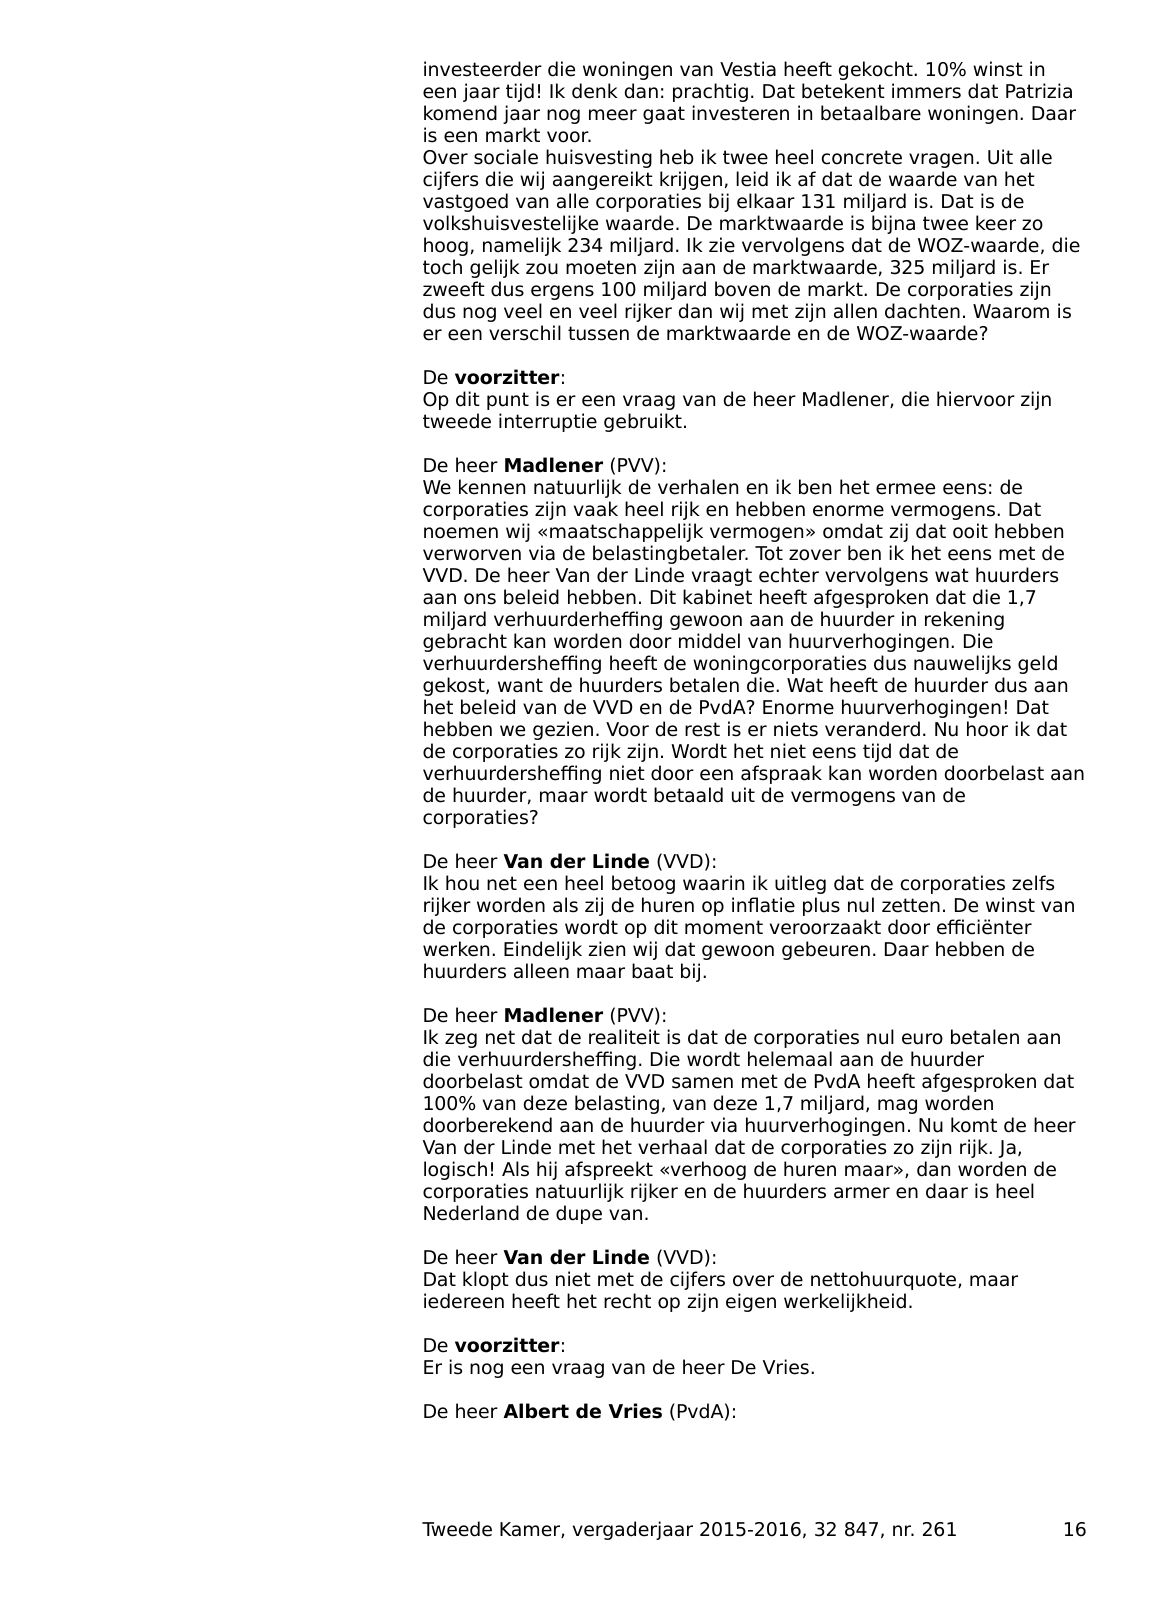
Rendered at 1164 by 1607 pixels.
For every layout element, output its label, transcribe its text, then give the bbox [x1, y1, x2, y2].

text De heer Madlener (PVV): [422, 455, 1087, 477]
text De voorzitter: [422, 367, 1087, 389]
text De voorzitter: [422, 1335, 1087, 1357]
text Op dit punt is er een vraag van de heer Madlener, die hiervoor zijn tweede interruptie gebruikt. [422, 389, 1087, 433]
text De heer Madlener (PVV): [422, 1005, 1087, 1027]
text Er is nog een vraag van de heer De Vries. [422, 1357, 1087, 1379]
text Dat klopt dus niet met de cijfers over de nettohuurquote, maar iedereen heeft het recht op zijn eigen werkelijkheid. [422, 1269, 1087, 1313]
text De heer Van der Linde (VVD): [422, 1247, 1087, 1269]
text De heer Albert de Vries (PvdA): [422, 1401, 1087, 1423]
text We kennen natuurlijk de verhalen en ik ben het ermee eens: de corporaties zijn vaak heel rijk en hebben enorme vermogens. Dat noemen wij «maatschappelijk vermogen» omdat zij dat ooit hebben verworven via de belastingbetaler. Tot zover ben ik het eens met de VVD. De heer Van der Linde vraagt echter vervolgens wat huurders aan ons beleid hebben. Dit kabinet heeft afgesproken dat die 1,7 miljard verhuurderheffing gewoon aan de huurder in rekening gebracht kan worden door middel van huurverhogingen. Die verhuurdersheffing heeft de woningcorporaties dus nauwelijks geld gekost, want de huurders betalen die. Wat heeft de huurder dus aan het beleid van de VVD en de PvdA? Enorme huurverhogingen! Dat hebben we gezien. Voor de rest is er niets veranderd. Nu hoor ik dat de corporaties zo rijk zijn. Wordt het niet eens tijd dat de verhuurdersheffing niet door een afspraak kan worden doorbelast aan de huurder, maar wordt betaald uit de vermogens van de corporaties? [422, 477, 1087, 829]
text De heer Van der Linde (VVD): [422, 851, 1087, 873]
text Ik zeg net dat de realiteit is dat de corporaties nul euro betalen aan die verhuurdersheffing. Die wordt helemaal aan de huurder doorbelast omdat de VVD samen met de PvdA heeft afgesproken dat 100% van deze belasting, van deze 1,7 miljard, mag worden doorberekend aan de huurder via huurverhogingen. Nu komt de heer Van der Linde met het verhaal dat de corporaties zo zijn rijk. Ja, logisch! Als hij afspreekt «verhoog de huren maar», dan worden de corporaties natuurlijk rijker en de huurders armer en daar is heel Nederland de dupe van. [422, 1027, 1087, 1225]
text Ik hou net een heel betoog waarin ik uitleg dat de corporaties zelfs rijker worden als zij de huren op inflatie plus nul zetten. De winst van de corporaties wordt op dit moment veroorzaakt door efficiënter werken. Eindelijk zien wij dat gewoon gebeuren. Daar hebben de huurders alleen maar baat bij. [422, 873, 1087, 983]
text Over sociale huisvesting heb ik twee heel concrete vragen. Uit alle cijfers die wij aangereikt krijgen, leid ik af dat de waarde van het vastgoed van alle corporaties bij elkaar 131 miljard is. Dat is de volkshuisvestelijke waarde. De marktwaarde is bijna twee keer zo hoog, namelijk 234 miljard. Ik zie vervolgens dat de WOZ-waarde, die toch gelijk zou moeten zijn aan de marktwaarde, 325 miljard is. Er zweeft dus ergens 100 miljard boven de markt. De corporaties zijn dus nog veel en veel rijker dan wij met zijn allen dachten. Waarom is er een verschil tussen de marktwaarde en de WOZ-waarde? [422, 147, 1087, 345]
text investeerder die woningen van Vestia heeft gekocht. 10% winst in een jaar tijd! Ik denk dan: prachtig. Dat betekent immers dat Patrizia komend jaar nog meer gaat investeren in betaalbare woningen. Daar is een markt voor. [422, 59, 1087, 147]
